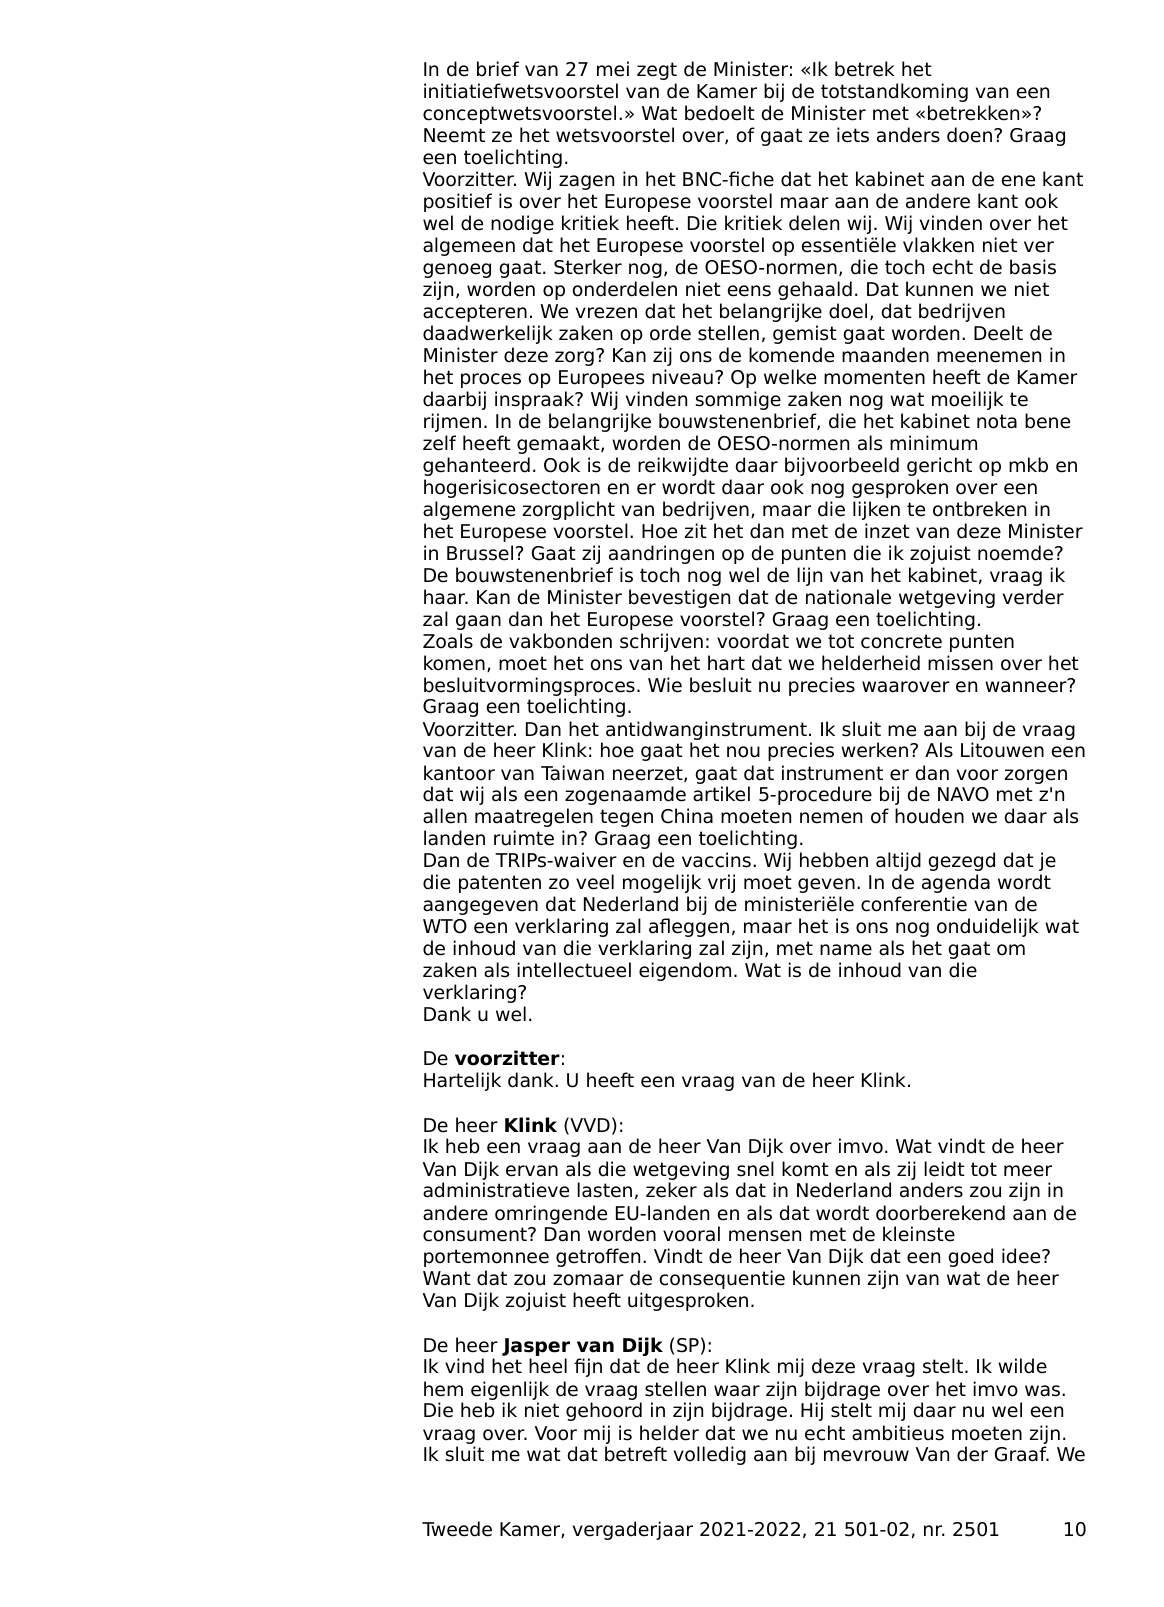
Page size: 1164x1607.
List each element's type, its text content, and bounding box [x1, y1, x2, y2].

text De heer Jasper van Dijk (SP): [422, 1334, 1087, 1356]
text Zoals de vakbonden schrijven: voordat we tot concrete punten komen, moet het ons van het hart dat we helderheid missen over het besluitvormingsproces. Wie besluit nu precies waarover en wanneer? Graag een toelichting. [422, 631, 1087, 718]
text Ik heb een vraag aan de heer Van Dijk over imvo. Wat vindt de heer Van Dijk ervan als die wetgeving snel komt en als zij leidt tot meer administratieve lasten, zeker als dat in Nederland anders zou zijn in andere omringende EU-landen en als dat wordt doorberekend aan de consument? Dan worden vooral mensen met de kleinste portemonnee getroffen. Vindt de heer Van Dijk dat een goed idee? Want dat zou zomaar de consequentie kunnen zijn van wat de heer Van Dijk zojuist heeft uitgesproken. [422, 1136, 1087, 1312]
text Dan de TRIPs-waiver en de vaccins. Wij hebben altijd gezegd dat je die patenten zo veel mogelijk vrij moet geven. In de agenda wordt aangegeven dat Nederland bij de ministeriële conferentie van de WTO een verklaring zal afleggen, maar het is ons nog onduidelijk wat de inhoud van die verklaring zal zijn, met name als het gaat om zaken als intellectueel eigendom. Wat is de inhoud van die verklaring? [422, 850, 1087, 1004]
text In de brief van 27 mei zegt de Minister: «Ik betrek het initiatiefwetsvoorstel van de Kamer bij de totstandkoming van een conceptwetsvoorstel.» Wat bedoelt de Minister met «betrekken»? Neemt ze het wetsvoorstel over, of gaat ze iets anders doen? Graag een toelichting. [422, 59, 1087, 169]
text Hartelijk dank. U heeft een vraag van de heer Klink. [422, 1070, 1087, 1092]
text Voorzitter. Wij zagen in het BNC-fiche dat het kabinet aan de ene kant positief is over het Europese voorstel maar aan de andere kant ook wel de nodige kritiek heeft. Die kritiek delen wij. Wij vinden over het algemeen dat het Europese voorstel op essentiële vlakken niet ver genoeg gaat. Sterker nog, de OESO-normen, die toch echt de basis zijn, worden op onderdelen niet eens gehaald. Dat kunnen we niet accepteren. We vrezen dat het belangrijke doel, dat bedrijven daadwerkelijk zaken op orde stellen, gemist gaat worden. Deelt de Minister deze zorg? Kan zij ons de komende maanden meenemen in het proces op Europees niveau? Op welke momenten heeft de Kamer daarbij inspraak? Wij vinden sommige zaken nog wat moeilijk te rijmen. In de belangrijke bouwstenenbrief, die het kabinet nota bene zelf heeft gemaakt, worden de OESO-normen als minimum gehanteerd. Ook is de reikwijdte daar bijvoorbeeld gericht op mkb en hogerisicosectoren en er wordt daar ook nog gesproken over een algemene zorgplicht van bedrijven, maar die lijken te ontbreken in het Europese voorstel. Hoe zit het dan met de inzet van deze Minister in Brussel? Gaat zij aandringen op de punten die ik zojuist noemde? De bouwstenenbrief is toch nog wel de lijn van het kabinet, vraag ik haar. Kan de Minister bevestigen dat de nationale wetgeving verder zal gaan dan het Europese voorstel? Graag een toelichting. [422, 169, 1087, 631]
text De heer Klink (VVD): [422, 1114, 1087, 1136]
text De voorzitter: [422, 1048, 1087, 1070]
text Ik vind het heel fijn dat de heer Klink mij deze vraag stelt. Ik wilde hem eigenlijk de vraag stellen waar zijn bijdrage over het imvo was. Die heb ik niet gehoord in zijn bijdrage. Hij stelt mij daar nu wel een vraag over. Voor mij is helder dat we nu echt ambitieus moeten zijn. Ik sluit me wat dat betreft volledig aan bij mevrouw Van der Graaf. We [422, 1356, 1087, 1466]
text Voorzitter. Dan het antidwanginstrument. Ik sluit me aan bij de vraag van de heer Klink: hoe gaat het nou precies werken? Als Litouwen een kantoor van Taiwan neerzet, gaat dat instrument er dan voor zorgen dat wij als een zogenaamde artikel 5-procedure bij de NAVO met z'n allen maatregelen tegen China moeten nemen of houden we daar als landen ruimte in? Graag een toelichting. [422, 718, 1087, 850]
text Dank u wel. [422, 1004, 1087, 1026]
